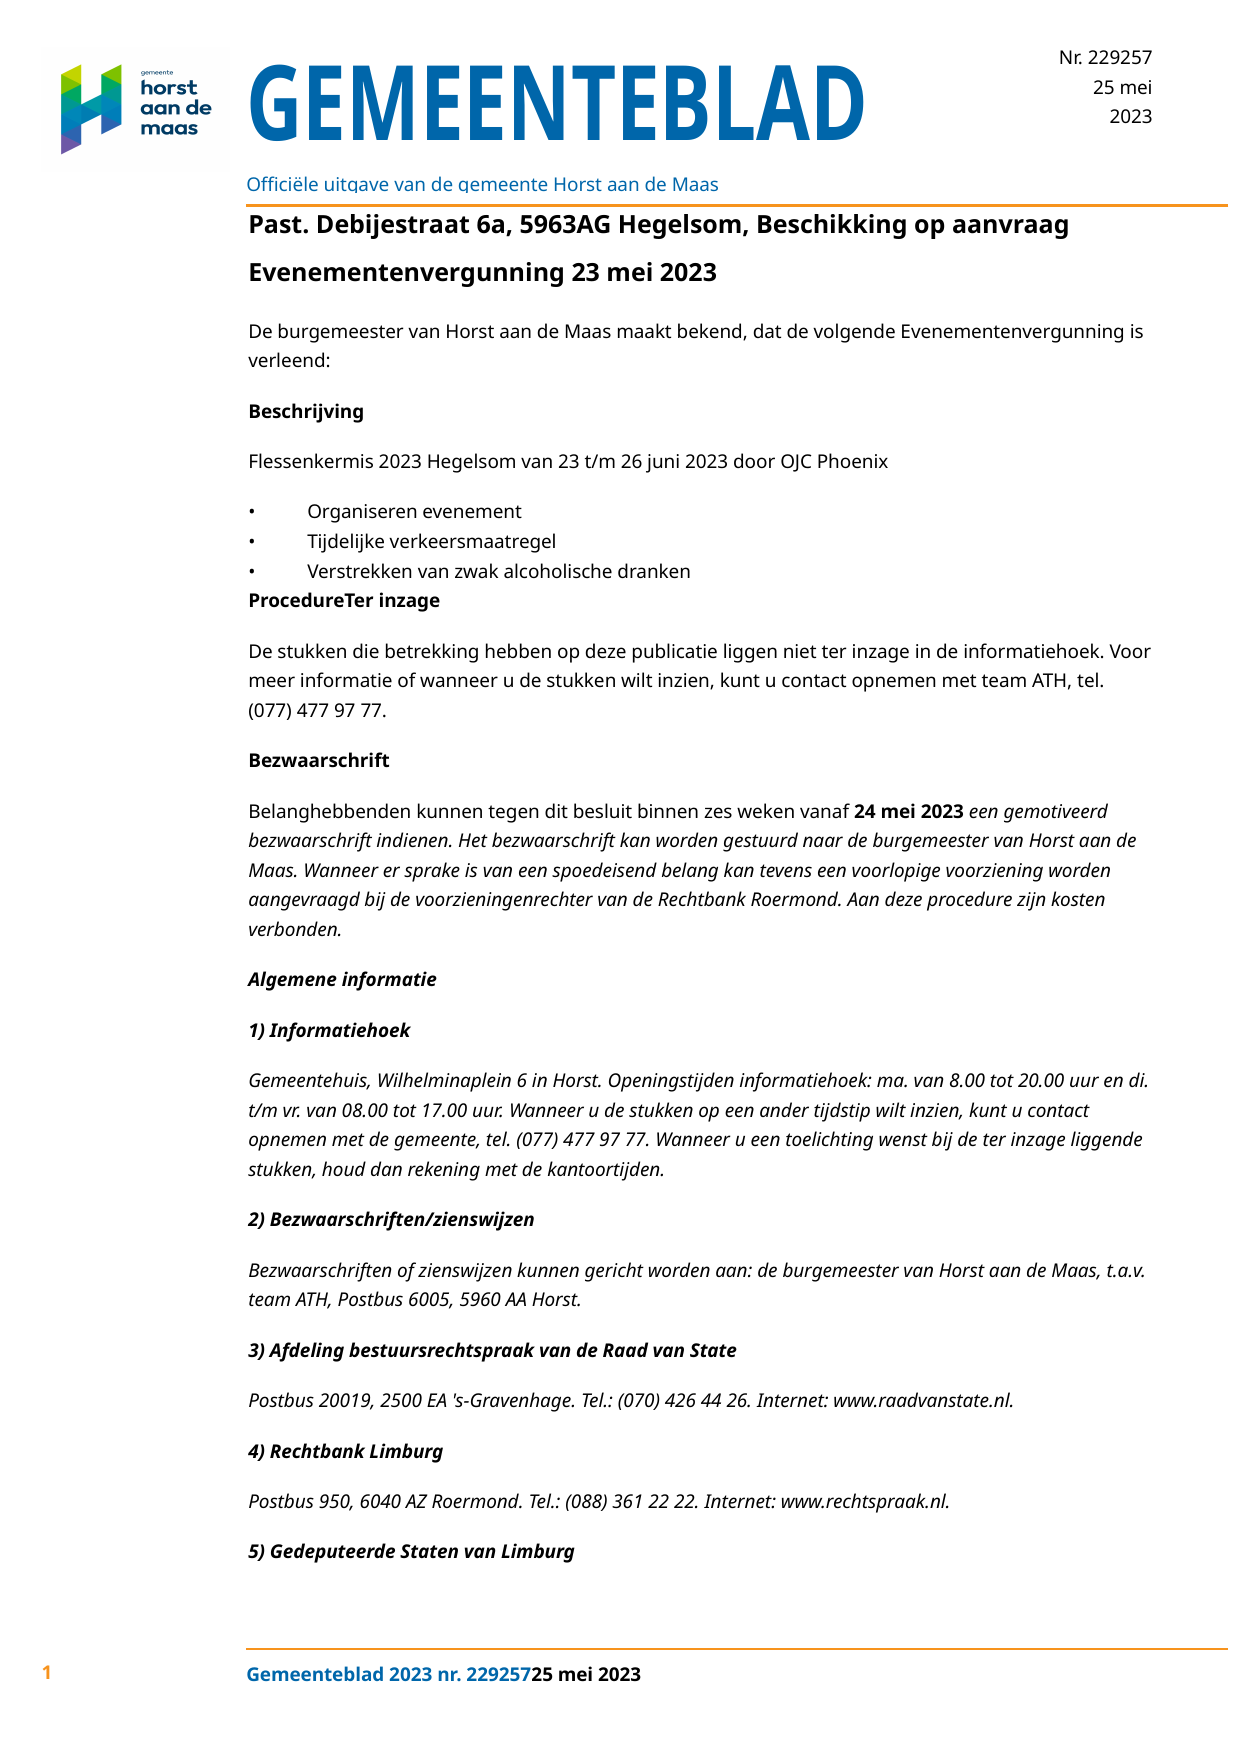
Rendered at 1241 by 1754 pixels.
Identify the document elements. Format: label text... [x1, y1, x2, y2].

text De burgemeester van Horst aan de Maas maakt bekend, dat de volgende Evenementenvergunning is verleend: [248, 318, 1152, 373]
text 2) Bezwaarschriften/zienswijzen [248, 1207, 1152, 1232]
text Bezwaarschrift [248, 747, 1152, 773]
text Flessenkermis 2023 Hegelsom van 23 t/m 26 juni 2023 door OJC Phoenix [248, 448, 1152, 474]
text Beschrijving [248, 398, 1152, 424]
text Postbus 20019, 2500 EA 's-Gravenhage. Tel.: (070) 426 44 26. Internet: www.raadvanstate.nl. [248, 1387, 1152, 1413]
text Algemene informatie [248, 967, 1152, 992]
list Verstrekken van zwak alcoholische dranken [248, 558, 1152, 584]
text 3) Afdeling bestuursrechtspraak van de Raad van State [248, 1337, 1152, 1363]
text 4) Rechtbank Limburg [248, 1438, 1152, 1464]
text Past. Debijestraat 6a, 5963AG Hegelsom, Beschikking op aanvraag Evenementenvergunning 23 mei 2023 [248, 207, 1152, 288]
text 1) Informatiehoek [248, 1017, 1152, 1043]
text Postbus 950, 6040 AZ Roermond. Tel.: (088) 361 22 22. Internet: www.rechtspraak.nl. [248, 1488, 1152, 1514]
text Belanghebbenden kunnen tegen dit besluit binnen zes weken vanaf 24 mei 2023 een gemotiveerd bezwaarschrift indienen. Het bezwaarschrift kan worden gestuurd naar de burgemeester van Horst aan de Maas. Wanneer er sprake is van een spoedeisend belang kan tevens een voorlopige voorziening worden aangevraagd bij de voorzieningenrechter van de Rechtbank Roermond. Aan deze procedure zijn kosten verbonden. [248, 798, 1152, 942]
list Organiseren evenement [248, 499, 1152, 524]
list Tijdelijke verkeersmaatregel [248, 528, 1152, 554]
text 5) Gedeputeerde Staten van Limburg [248, 1539, 1152, 1564]
text Gemeentehuis, Wilhelminaplein 6 in Horst. Openingstijden informatiehoek: ma. van 8.00 tot 20.00 uur en di. t/m vr. van 08.00 tot 17.00 uur. Wanneer u de stukken op een ander tijdstip wilt inzien, kunt u contact opnemen met de gemeente, tel. (077) 477 97 77. Wanneer u een toelichting wenst bij de ter inzage liggende stukken, houd dan rekening met de kantoortijden. [248, 1067, 1152, 1182]
text Bezwaarschriften of zienswijzen kunnen gericht worden aan: de burgemeester van Horst aan de Maas, t.a.v. team ATH, Postbus 6005, 5960 AA Horst. [248, 1257, 1152, 1312]
text De stukken die betrekking hebben op deze publicatie liggen niet ter inzage in de informatiehoek. Voor meer informatie of wanneer u de stukken wilt inzien, kunt u contact opnemen met team ATH, tel. (077) 477 97 77. [248, 638, 1152, 723]
picture [41, 47, 231, 172]
text ProcedureTer inzage [248, 587, 1152, 613]
